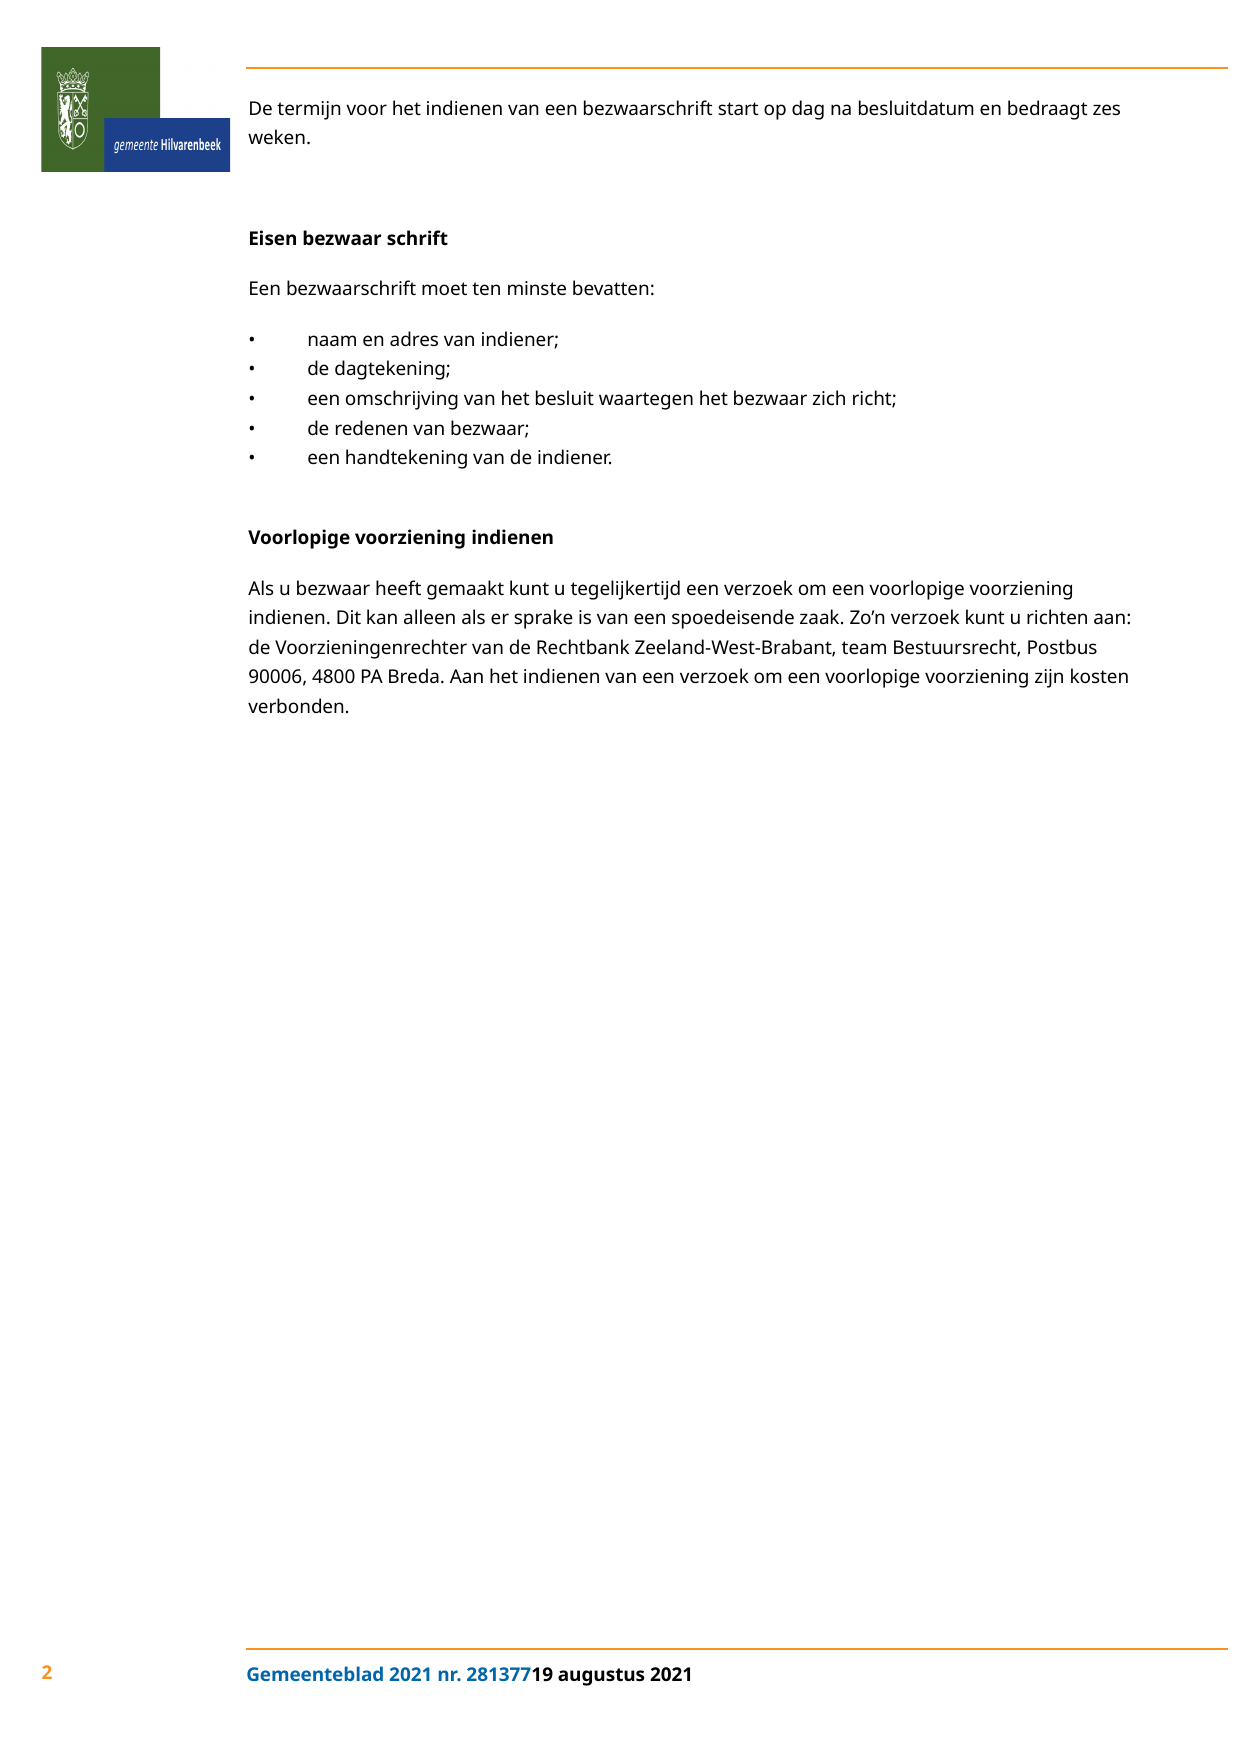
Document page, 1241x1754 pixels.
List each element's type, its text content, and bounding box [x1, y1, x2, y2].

list naam en adres van indiener; [248, 326, 1152, 352]
list een handtekening van de indiener. [248, 444, 1152, 470]
text Als u bezwaar heeft gemaakt kunt u tegelijkertijd een verzoek om een voorlopige voorziening indienen. Dit kan alleen als er sprake is van een spoedeisende zaak. Zo’n verzoek kunt u richten aan: de Voorzieningenrechter van de Rechtbank Zeeland-West-Brabant, team Bestuursrecht, Postbus 90006, 4800 PA Breda. Aan het indienen van een verzoek om een voorlopige voorziening zijn kosten verbonden. [248, 575, 1152, 719]
text Eisen bezwaar schrift [248, 225, 1152, 251]
text Een bezwaarschrift moet ten minste bevatten: [248, 276, 1152, 301]
list de redenen van bezwaar; [248, 415, 1152, 441]
list een omschrijving van het besluit waartegen het bezwaar zich richt; [248, 385, 1152, 411]
text De termijn voor het indienen van een bezwaarschrift start op dag na besluitdatum en bedraagt zes weken. [248, 95, 1152, 150]
list de dagtekening; [248, 356, 1152, 381]
picture [41, 47, 231, 172]
text Voorlopige voorziening indienen [248, 524, 1152, 550]
